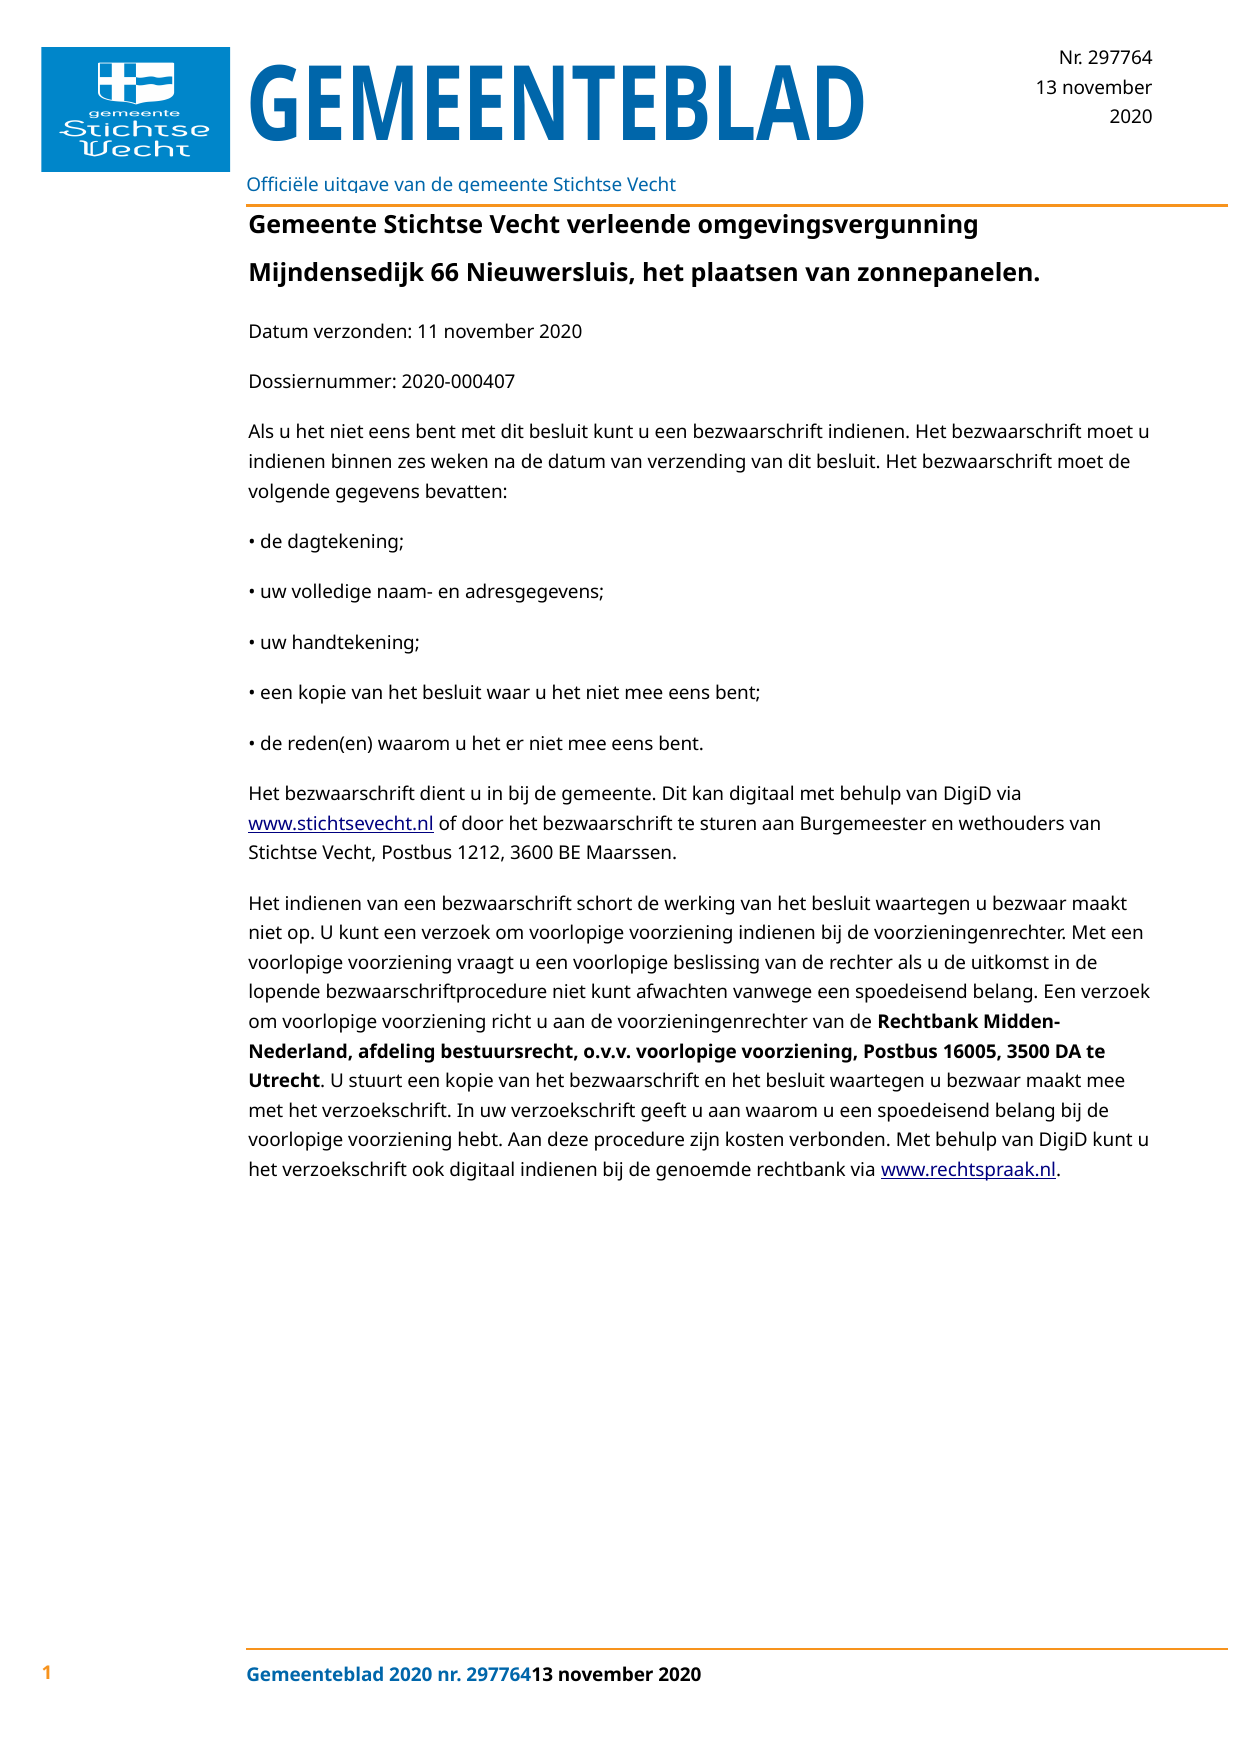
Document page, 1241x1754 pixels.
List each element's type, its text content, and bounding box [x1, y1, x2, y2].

text • de dagtekening; [248, 528, 1152, 554]
picture [99, 63, 135, 101]
text • uw volledige naam- en adresgegevens; [248, 579, 1152, 604]
text Het bezwaarschrift dient u in bij de gemeente. Dit kan digitaal met behulp van DigiD via www.stichtsevecht.nl of door het bezwaarschrift te sturen aan Burgemeester en wethouders van Stichtse Vecht, Postbus 1212, 3600 BE Maarssen. [248, 780, 1152, 865]
text • een kopie van het besluit waar u het niet mee eens bent; [248, 679, 1152, 705]
text Dossiernummer: 2020-000407 [248, 368, 1152, 394]
text • de reden(en) waarom u het er niet mee eens bent. [248, 730, 1152, 756]
text Het indienen van een bezwaarschrift schort de werking van het besluit waartegen u bezwaar maakt niet op. U kunt een verzoek om voorlopige voorziening indienen bij de voorzieningenrechter. Met een voorlopige voorziening vraagt u een voorlopige beslissing van de rechter als u de uitkomst in de lopende bezwaarschriftprocedure niet kunt afwachten vanwege een spoedeisend belang. Een verzoek om voorlopige voorziening richt u aan de voorzieningenrechter van de Rechtbank Midden-Nederland, afdeling bestuursrecht, o.v.v. voorlopige voorziening, Postbus 16005, 3500 DA te Utrecht. U stuurt een kopie van het bezwaarschrift en het besluit waartegen u bezwaar maakt mee met het verzoekschrift. In uw verzoekschrift geeft u aan waarom u een spoedeisend belang bij de voorlopige voorziening hebt. Aan deze procedure zijn kosten verbonden. Met behulp van DigiD kunt u het verzoekschrift ook digitaal indienen bij de genoemde rechtbank via www.rechtspraak.nl. [248, 890, 1152, 1182]
text Datum verzonden: 11 november 2020 [248, 318, 1152, 344]
text Als u het niet eens bent met dit besluit kunt u een bezwaarschrift indienen. Het bezwaarschrift moet u indienen binnen zes weken na de datum van verzending van dit besluit. Het bezwaarschrift moet de volgende gegevens bevatten: [248, 419, 1152, 504]
text • uw handtekening; [248, 629, 1152, 655]
picture [137, 63, 174, 103]
text Gemeente Stichtse Vecht verleende omgevingsvergunning Mijndensedijk 66 Nieuwersluis, het plaatsen van zonnepanelen. [248, 207, 1152, 288]
